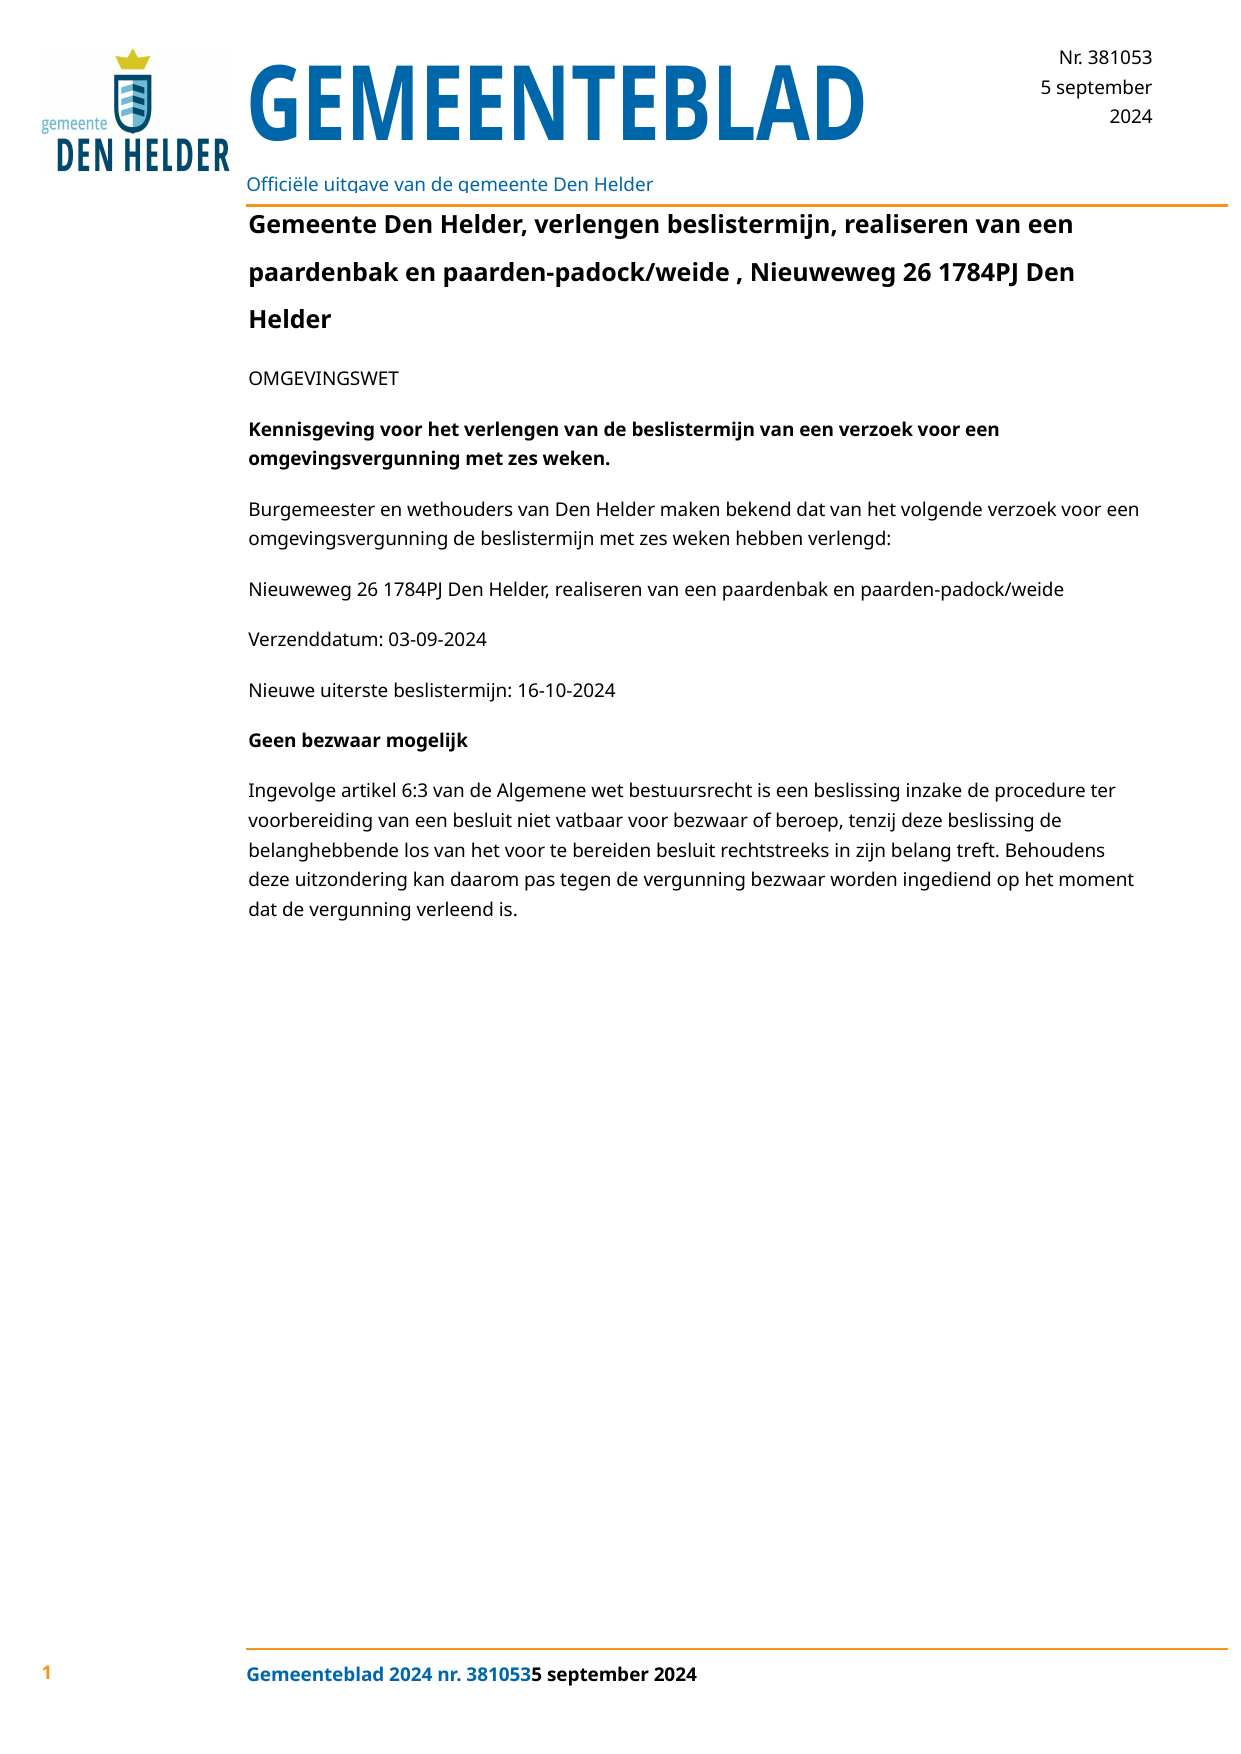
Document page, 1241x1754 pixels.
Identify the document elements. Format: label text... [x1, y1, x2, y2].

text Verzenddatum: 03-09-2024 [248, 626, 1152, 652]
text OMGEVINGSWET [248, 366, 1152, 391]
text Gemeente Den Helder, verlengen beslistermijn, realiseren van een paardenbak en paarden-padock/weide , Nieuweweg 26 1784PJ Den Helder [248, 207, 1152, 336]
picture [41, 47, 231, 172]
text Nieuweweg 26 1784PJ Den Helder, realiseren van een paardenbak en paarden-padock/weide [248, 576, 1152, 602]
picture [100, 154, 106, 172]
text Nieuwe uiterste beslistermijn: 16-10-2024 [248, 677, 1152, 702]
picture [130, 157, 135, 172]
picture [63, 144, 68, 165]
picture [220, 160, 224, 172]
text Kennisgeving voor het verlengen van de beslistermijn van een verzoek voor een omgevingsvergunning met zes weken. [248, 416, 1152, 471]
text Geen bezwaar mogelijk [248, 727, 1152, 753]
picture [182, 144, 187, 165]
text Ingevolge artikel 6:3 van de Algemene wet bestuursrecht is een beslissing inzake de procedure ter voorbereiding van een besluit niet vatbaar voor bezwaar of beroep, tenzij deze beslissing de belanghebbende los van het voor te bereiden besluit rechtstreeks in zijn belang treft. Behoudens deze uitzondering kan daarom pas tegen de vergunning bezwaar worden ingediend op het moment dat de vergunning verleend is. [248, 778, 1152, 922]
text Burgemeester en wethouders van Den Helder maken bekend dat van het volgende verzoek voor een omgevingsvergunning de beslistermijn met zes weken hebben verlengd: [248, 496, 1152, 551]
